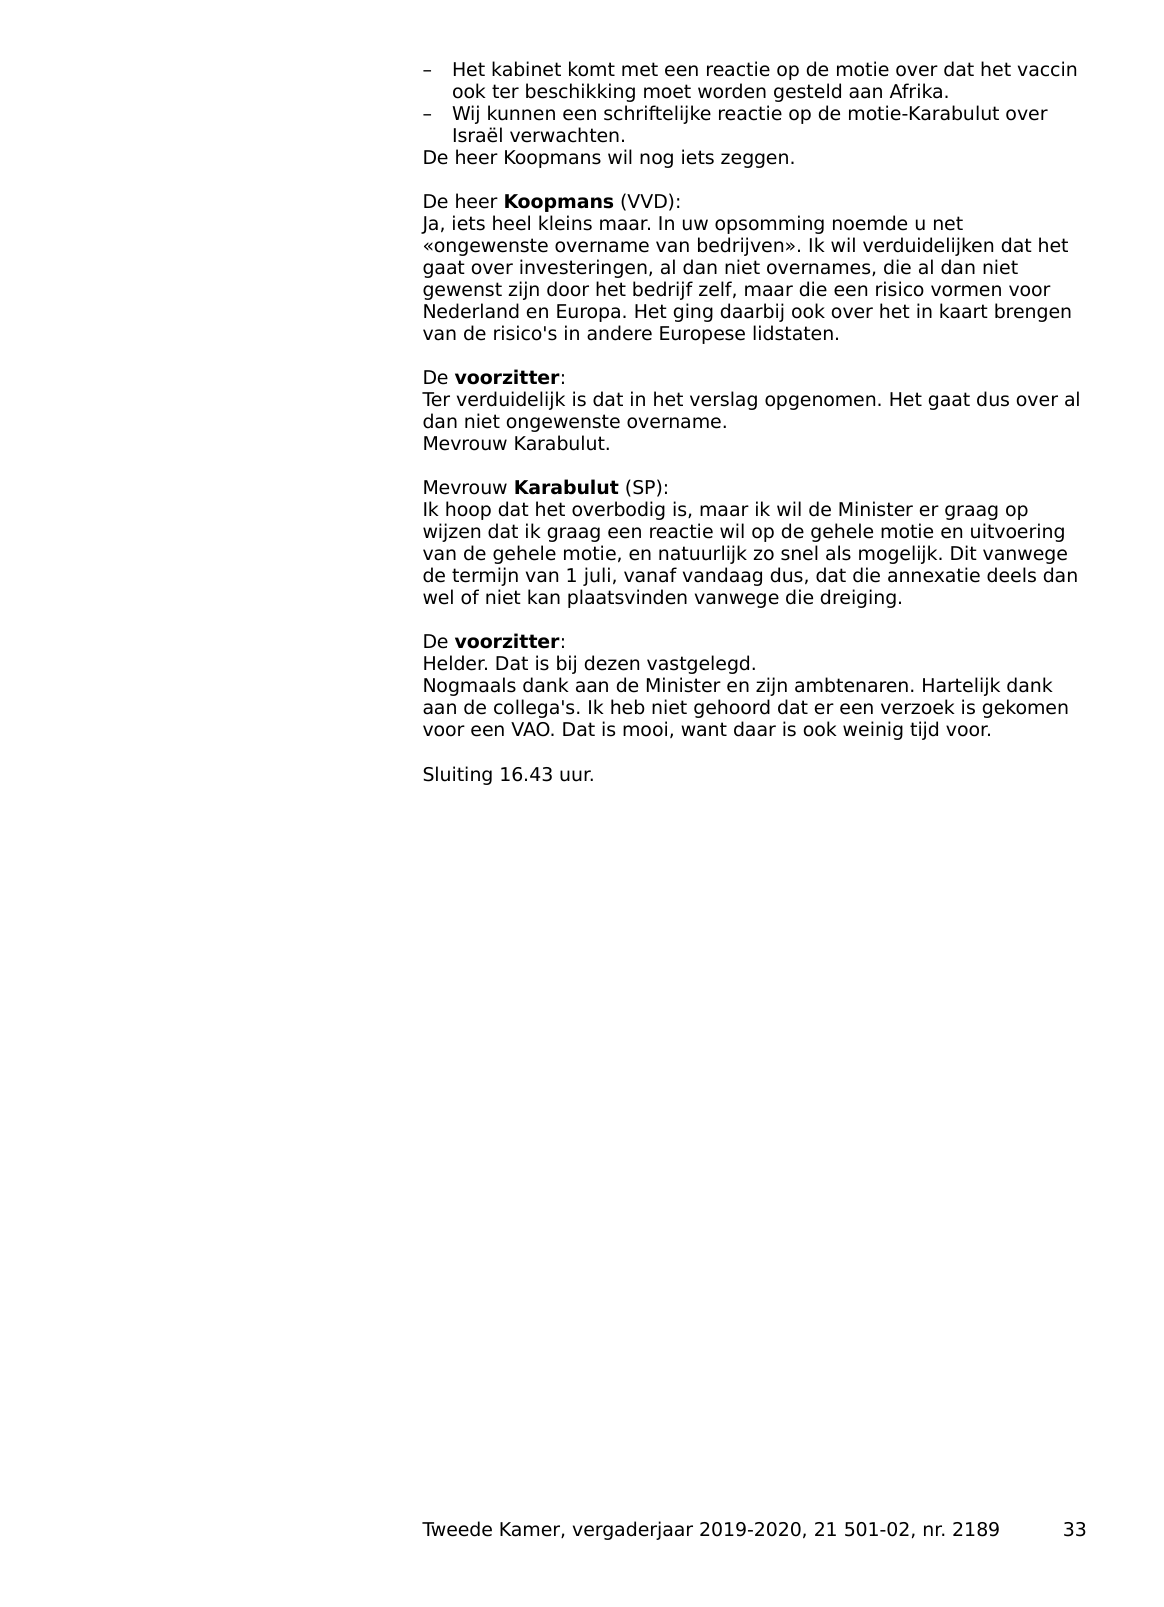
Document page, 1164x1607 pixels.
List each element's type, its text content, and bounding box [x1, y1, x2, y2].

text Ter verduidelijk is dat in het verslag opgenomen. Het gaat dus over al dan niet ongewenste overname. [422, 389, 1087, 433]
text De heer Koopmans (VVD): [422, 191, 1087, 213]
text – Het kabinet komt met een reactie op de motie over dat het vaccin ook ter beschikking moet worden gesteld aan Afrika. [422, 59, 1087, 103]
text Mevrouw Karabulut. [422, 433, 1087, 455]
text De heer Koopmans wil nog iets zeggen. [422, 147, 1087, 169]
text – Wij kunnen een schriftelijke reactie op de motie-Karabulut over Israël verwachten. [422, 103, 1087, 147]
text Helder. Dat is bij dezen vastgelegd. [422, 653, 1087, 675]
text De voorzitter: [422, 631, 1087, 653]
text Mevrouw Karabulut (SP): [422, 477, 1087, 499]
text Nogmaals dank aan de Minister en zijn ambtenaren. Hartelijk dank aan de collega's. Ik heb niet gehoord dat er een verzoek is gekomen voor een VAO. Dat is mooi, want daar is ook weinig tijd voor. [422, 675, 1087, 741]
text Ja, iets heel kleins maar. In uw opsomming noemde u net «ongewenste overname van bedrijven». Ik wil verduidelijken dat het gaat over investeringen, al dan niet overnames, die al dan niet gewenst zijn door het bedrijf zelf, maar die een risico vormen voor Nederland en Europa. Het ging daarbij ook over het in kaart brengen van de risico's in andere Europese lidstaten. [422, 213, 1087, 345]
text De voorzitter: [422, 367, 1087, 389]
text Sluiting 16.43 uur. [422, 763, 1087, 785]
text Ik hoop dat het overbodig is, maar ik wil de Minister er graag op wijzen dat ik graag een reactie wil op de gehele motie en uitvoering van de gehele motie, en natuurlijk zo snel als mogelijk. Dit vanwege de termijn van 1 juli, vanaf vandaag dus, dat die annexatie deels dan wel of niet kan plaatsvinden vanwege die dreiging. [422, 499, 1087, 609]
